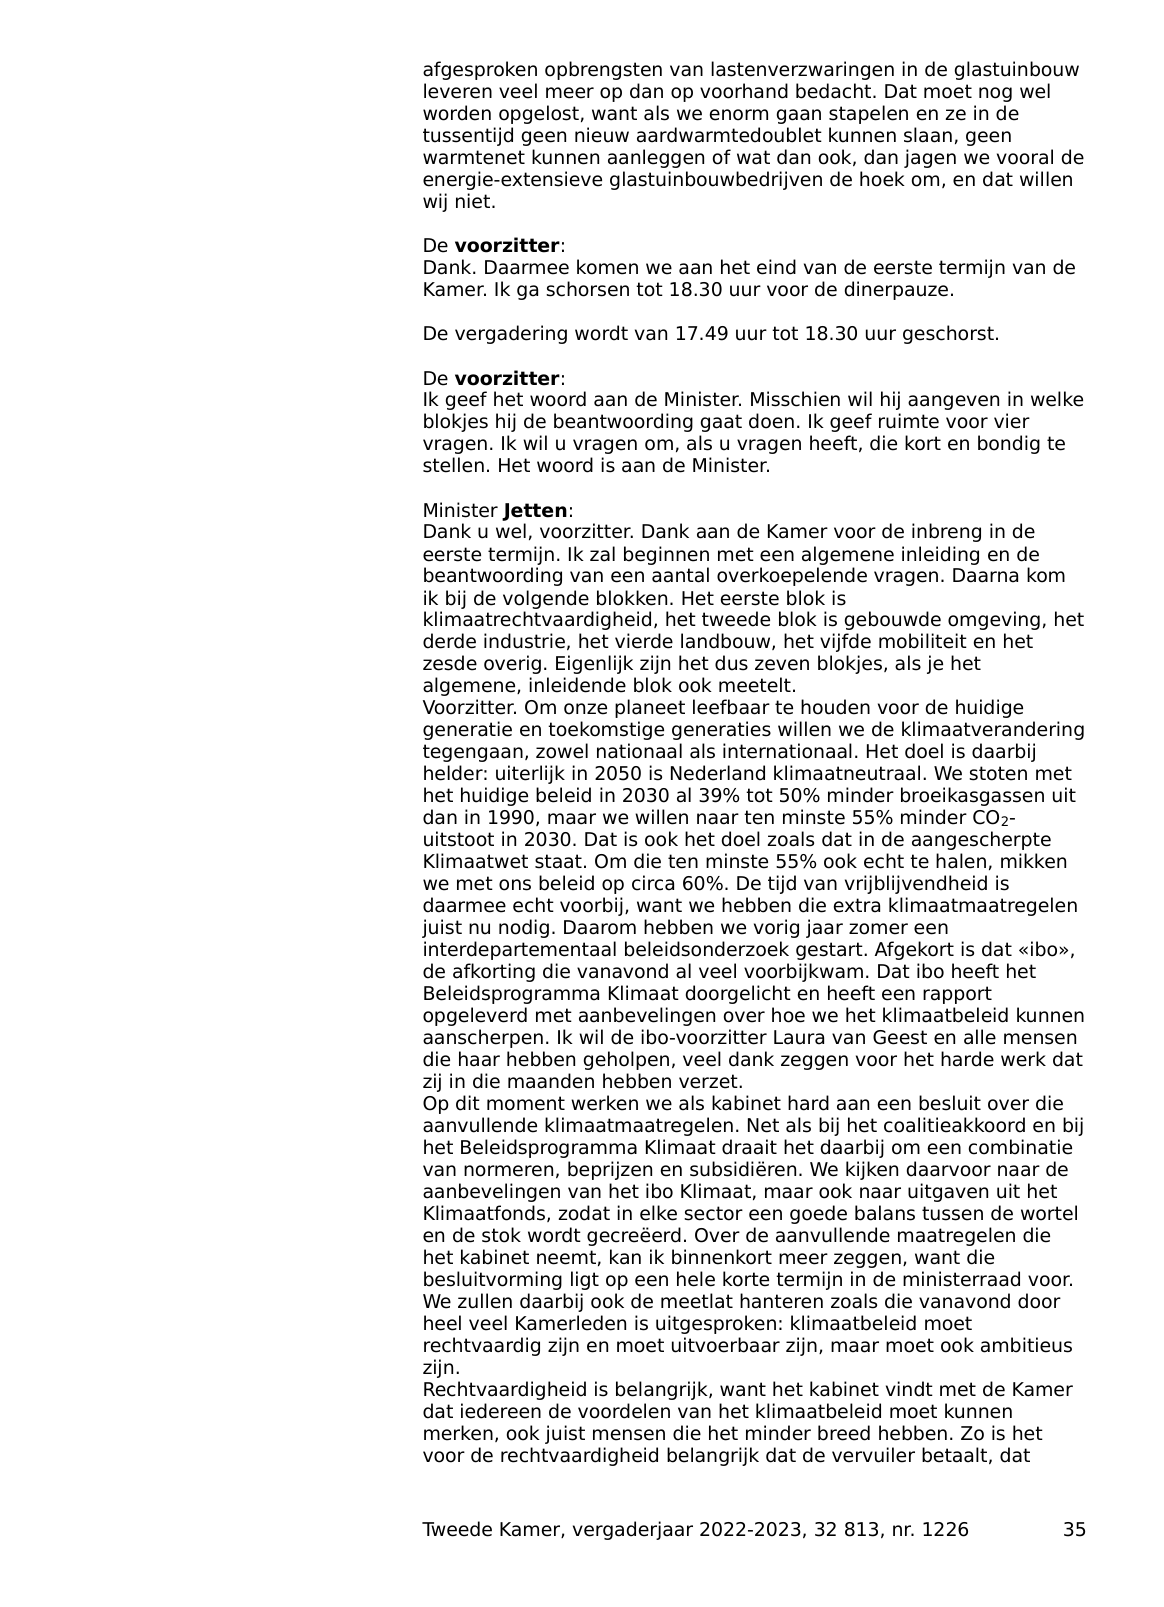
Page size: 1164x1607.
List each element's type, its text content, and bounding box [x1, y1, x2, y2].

text Dank u wel, voorzitter. Dank aan de Kamer voor de inbreng in de eerste termijn. Ik zal beginnen met een algemene inleiding en de beantwoording van een aantal overkoepelende vragen. Daarna kom ik bij de volgende blokken. Het eerste blok is klimaatrechtvaardigheid, het tweede blok is gebouwde omgeving, het derde industrie, het vierde landbouw, het vijfde mobiliteit en het zesde overig. Eigenlijk zijn het dus zeven blokjes, als je het algemene, inleidende blok ook meetelt. [422, 521, 1087, 697]
text De vergadering wordt van 17.49 uur tot 18.30 uur geschorst. [422, 323, 1087, 345]
text Ik geef het woord aan de Minister. Misschien wil hij aangeven in welke blokjes hij de beantwoording gaat doen. Ik geef ruimte voor vier vragen. Ik wil u vragen om, als u vragen heeft, die kort en bondig te stellen. Het woord is aan de Minister. [422, 389, 1087, 477]
text afgesproken opbrengsten van lastenverzwaringen in de glastuinbouw leveren veel meer op dan op voorhand bedacht. Dat moet nog wel worden opgelost, want als we enorm gaan stapelen en ze in de tussentijd geen nieuw aardwarmtedoublet kunnen slaan, geen warmtenet kunnen aanleggen of wat dan ook, dan jagen we vooral de energie-extensieve glastuinbouwbedrijven de hoek om, en dat willen wij niet. [422, 59, 1087, 213]
text Dank. Daarmee komen we aan het eind van de eerste termijn van de Kamer. Ik ga schorsen tot 18.30 uur voor de dinerpauze. [422, 257, 1087, 301]
text Op dit moment werken we als kabinet hard aan een besluit over die aanvullende klimaatmaatregelen. Net als bij het coalitieakkoord en bij het Beleidsprogramma Klimaat draait het daarbij om een combinatie van normeren, beprijzen en subsidiëren. We kijken daarvoor naar de aanbevelingen van het ibo Klimaat, maar ook naar uitgaven uit het Klimaatfonds, zodat in elke sector een goede balans tussen de wortel en de stok wordt gecreëerd. Over de aanvullende maatregelen die het kabinet neemt, kan ik binnenkort meer zeggen, want die besluitvorming ligt op een hele korte termijn in de ministerraad voor. We zullen daarbij ook de meetlat hanteren zoals die vanavond door heel veel Kamerleden is uitgesproken: klimaatbeleid moet rechtvaardig zijn en moet uitvoerbaar zijn, maar moet ook ambitieus zijn. [422, 1093, 1087, 1379]
text Minister Jetten: [422, 499, 1087, 521]
text Rechtvaardigheid is belangrijk, want het kabinet vindt met de Kamer dat iedereen de voordelen van het klimaatbeleid moet kunnen merken, ook juist mensen die het minder breed hebben. Zo is het voor de rechtvaardigheid belangrijk dat de vervuiler betaalt, dat [422, 1379, 1087, 1467]
text Voorzitter. Om onze planeet leefbaar te houden voor de huidige generatie en toekomstige generaties willen we de klimaatverandering tegengaan, zowel nationaal als internationaal. Het doel is daarbij helder: uiterlijk in 2050 is Nederland klimaatneutraal. We stoten met het huidige beleid in 2030 al 39% tot 50% minder broeikasgassen uit dan in 1990, maar we willen naar ten minste 55% minder CO2-uitstoot in 2030. Dat is ook het doel zoals dat in de aangescherpte Klimaatwet staat. Om die ten minste 55% ook echt te halen, mikken we met ons beleid op circa 60%. De tijd van vrijblijvendheid is daarmee echt voorbij, want we hebben die extra klimaatmaatregelen juist nu nodig. Daarom hebben we vorig jaar zomer een interdepartementaal beleidsonderzoek gestart. Afgekort is dat «ibo», de afkorting die vanavond al veel voorbijkwam. Dat ibo heeft het Beleidsprogramma Klimaat doorgelicht en heeft een rapport opgeleverd met aanbevelingen over hoe we het klimaatbeleid kunnen aanscherpen. Ik wil de ibo-voorzitter Laura van Geest en alle mensen die haar hebben geholpen, veel dank zeggen voor het harde werk dat zij in die maanden hebben verzet. [422, 697, 1087, 1093]
text De voorzitter: [422, 367, 1087, 389]
text De voorzitter: [422, 235, 1087, 257]
